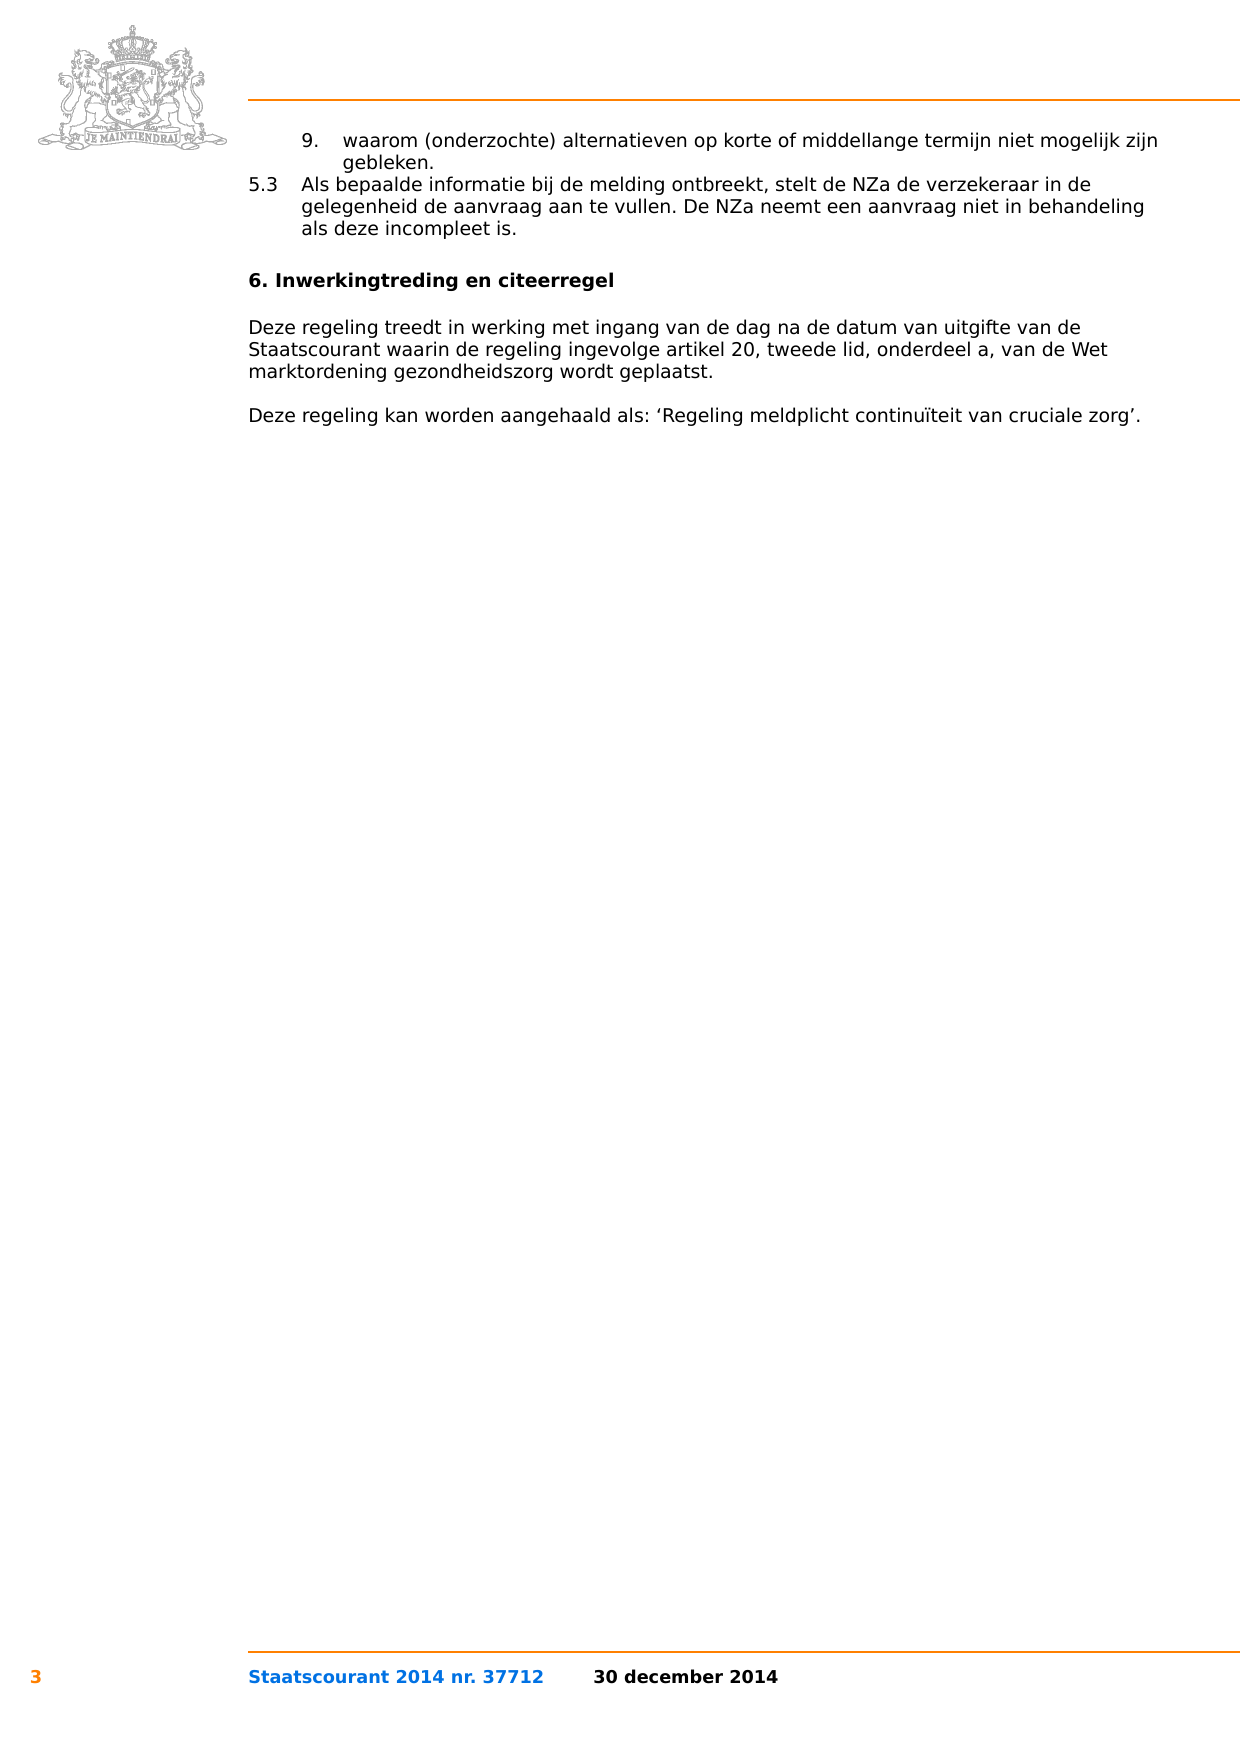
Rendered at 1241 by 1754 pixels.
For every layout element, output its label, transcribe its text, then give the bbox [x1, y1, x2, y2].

text 5.3 Als bepaalde informatie bij de melding ontbreekt, stelt de NZa de verzekeraar in de gelegenheid de aanvraag aan te vullen. De NZa neemt een aanvraag niet in behandeling als deze incompleet is. [248, 174, 1163, 240]
text Deze regeling treedt in werking met ingang van de dag na de datum van uitgifte van de Staatscourant waarin de regeling ingevolge artikel 20, tweede lid, onderdeel a, van de Wet marktordening gezondheidszorg wordt geplaatst. [248, 317, 1163, 383]
subtitle 6. Inwerkingtreding en citeerregel [248, 270, 1163, 292]
text 9. waarom (onderzochte) alternatieven op korte of middellange termijn niet mogelijk zijn gebleken. [301, 130, 1163, 174]
text Deze regeling kan worden aangehaald als: ‘Regeling meldplicht continuïteit van cruciale zorg’. [248, 404, 1163, 427]
picture [38, 25, 227, 150]
